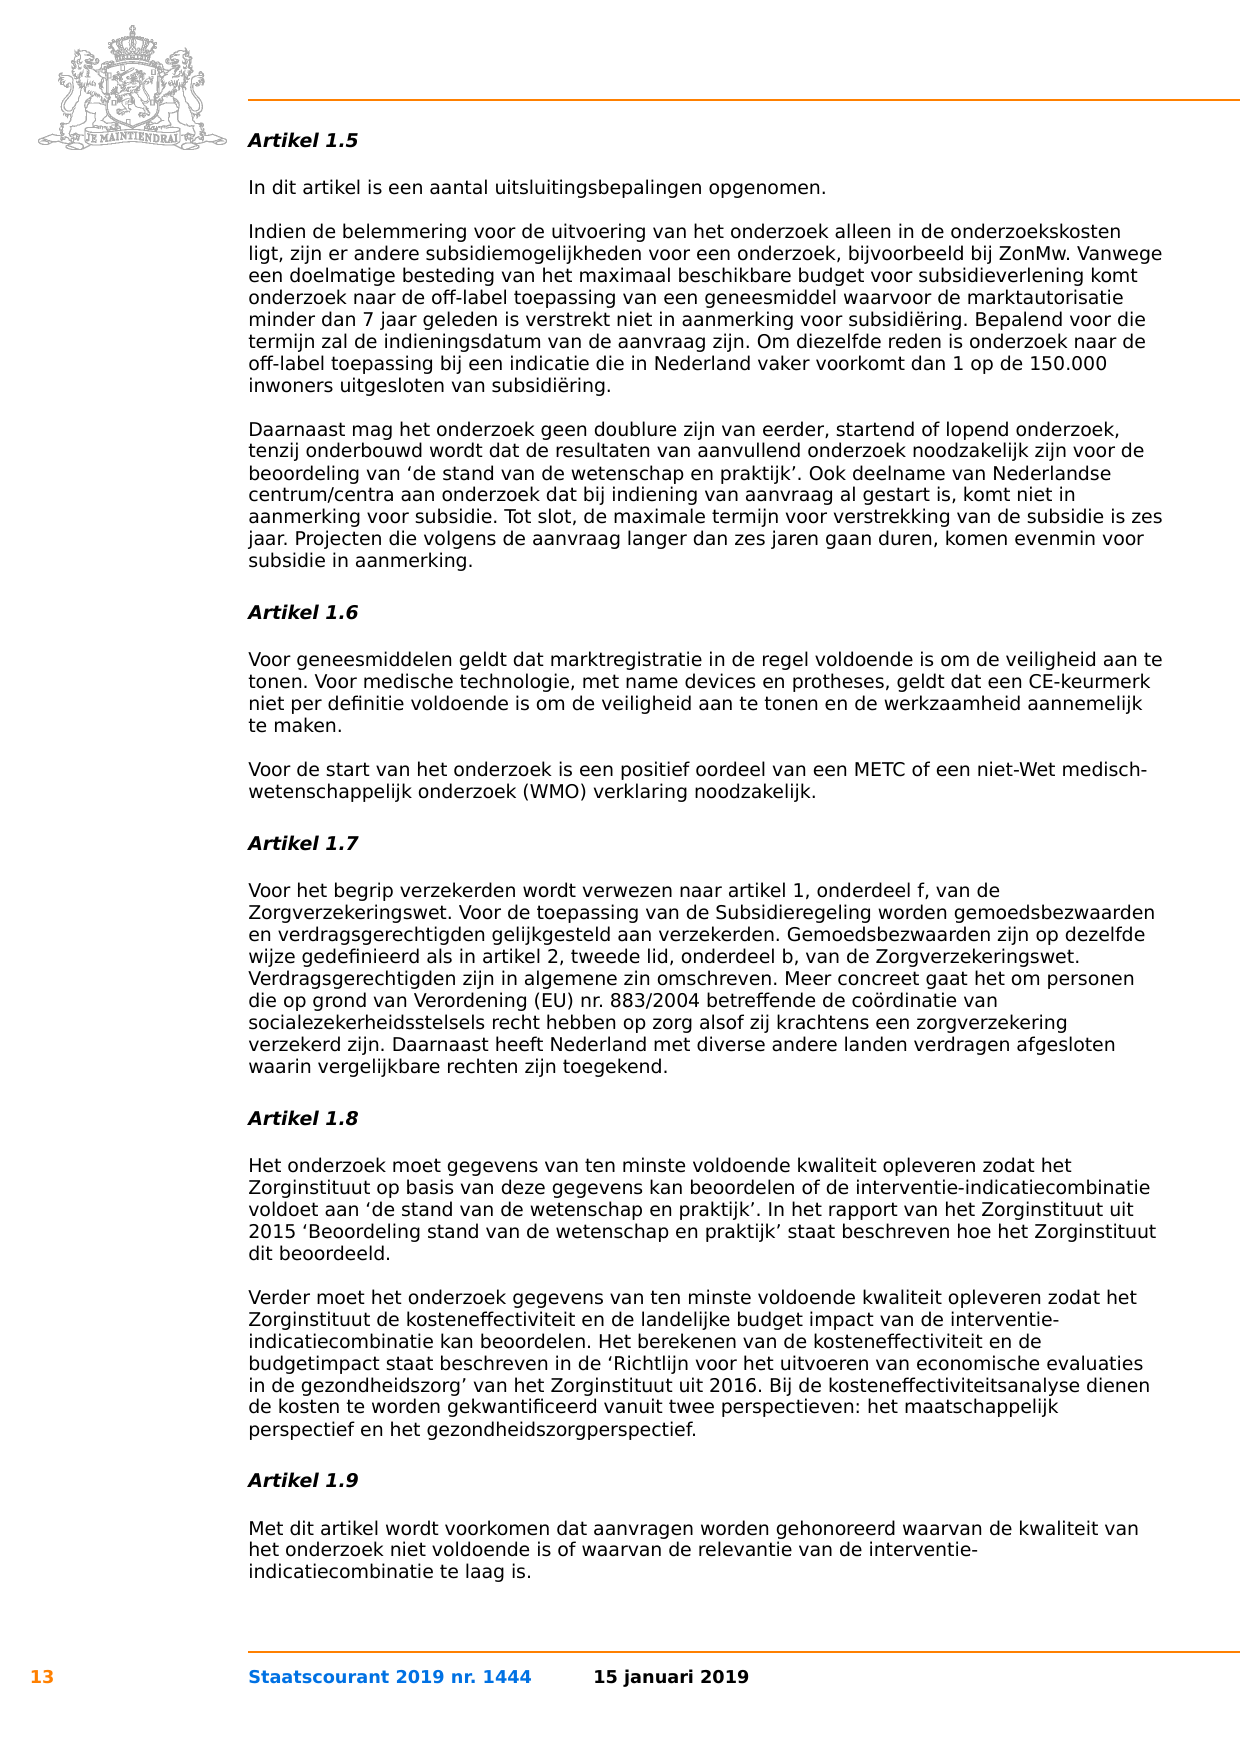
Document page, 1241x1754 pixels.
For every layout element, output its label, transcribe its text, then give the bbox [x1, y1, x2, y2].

subtitle Artikel 1.5 [248, 130, 1163, 152]
text In dit artikel is een aantal uitsluitingsbepalingen opgenomen. [248, 177, 1163, 199]
text Voor de start van het onderzoek is een positief oordeel van een METC of een niet-Wet medisch-wetenschappelijk onderzoek (WMO) verklaring noodzakelijk. [248, 759, 1163, 803]
subtitle Artikel 1.6 [248, 602, 1163, 624]
text Verder moet het onderzoek gegevens van ten minste voldoende kwaliteit opleveren zodat het Zorginstituut de kosteneffectiviteit en de landelijke budget impact van de interventie-indicatiecombinatie kan beoordelen. Het berekenen van de kosteneffectiviteit en de budgetimpact staat beschreven in de ‘Richtlijn voor het uitvoeren van economische evaluaties in de gezondheidszorg’ van het Zorginstituut uit 2016. Bij de kosteneffectiviteitsanalyse dienen de kosten te worden gekwantificeerd vanuit twee perspectieven: het maatschappelijk perspectief en het gezondheidszorgperspectief. [248, 1287, 1163, 1440]
text Met dit artikel wordt voorkomen dat aanvragen worden gehonoreerd waarvan de kwaliteit van het onderzoek niet voldoende is of waarvan de relevantie van de interventie-indicatiecombinatie te laag is. [248, 1517, 1163, 1583]
text Voor het begrip verzekerden wordt verwezen naar artikel 1, onderdeel f, van de Zorgverzekeringswet. Voor de toepassing van de Subsidieregeling worden gemoedsbezwaarden en verdragsgerechtigden gelijkgesteld aan verzekerden. Gemoedsbezwaarden zijn op dezelfde wijze gedefinieerd als in artikel 2, tweede lid, onderdeel b, van de Zorgverzekeringswet. Verdragsgerechtigden zijn in algemene zin omschreven. Meer concreet gaat het om personen die op grond van Verordening (EU) nr. 883/2004 betreffende de coördinatie van socialezekerheidsstelsels recht hebben op zorg alsof zij krachtens een zorgverzekering verzekerd zijn. Daarnaast heeft Nederland met diverse andere landen verdragen afgesloten waarin vergelijkbare rechten zijn toegekend. [248, 880, 1163, 1078]
subtitle Artikel 1.7 [248, 833, 1163, 855]
text Het onderzoek moet gegevens van ten minste voldoende kwaliteit opleveren zodat het Zorginstituut op basis van deze gegevens kan beoordelen of de interventie-indicatiecombinatie voldoet aan ‘de stand van de wetenschap en praktijk’. In het rapport van het Zorginstituut uit 2015 ‘Beoordeling stand van de wetenschap en praktijk’ staat beschreven hoe het Zorginstituut dit beoordeeld. [248, 1155, 1163, 1265]
picture [38, 25, 227, 150]
text Daarnaast mag het onderzoek geen doublure zijn van eerder, startend of lopend onderzoek, tenzij onderbouwd wordt dat de resultaten van aanvullend onderzoek noodzakelijk zijn voor de beoordeling van ‘de stand van de wetenschap en praktijk’. Ook deelname van Nederlandse centrum/centra aan onderzoek dat bij indiening van aanvraag al gestart is, komt niet in aanmerking voor subsidie. Tot slot, de maximale termijn voor verstrekking van de subsidie is zes jaar. Projecten die volgens de aanvraag langer dan zes jaren gaan duren, komen evenmin voor subsidie in aanmerking. [248, 418, 1163, 572]
subtitle Artikel 1.8 [248, 1108, 1163, 1130]
text Voor geneesmiddelen geldt dat marktregistratie in de regel voldoende is om de veiligheid aan te tonen. Voor medische technologie, met name devices en protheses, geldt dat een CE-keurmerk niet per definitie voldoende is om de veiligheid aan te tonen en de werkzaamheid aannemelijk te maken. [248, 649, 1163, 737]
subtitle Artikel 1.9 [248, 1470, 1163, 1492]
text Indien de belemmering voor de uitvoering van het onderzoek alleen in de onderzoekskosten ligt, zijn er andere subsidiemogelijkheden voor een onderzoek, bijvoorbeeld bij ZonMw. Vanwege een doelmatige besteding van het maximaal beschikbare budget voor subsidieverlening komt onderzoek naar de off-label toepassing van een geneesmiddel waarvoor de marktautorisatie minder dan 7 jaar geleden is verstrekt niet in aanmerking voor subsidiëring. Bepalend voor die termijn zal de indieningsdatum van de aanvraag zijn. Om diezelfde reden is onderzoek naar de off-label toepassing bij een indicatie die in Nederland vaker voorkomt dan 1 op de 150.000 inwoners uitgesloten van subsidiëring. [248, 221, 1163, 397]
